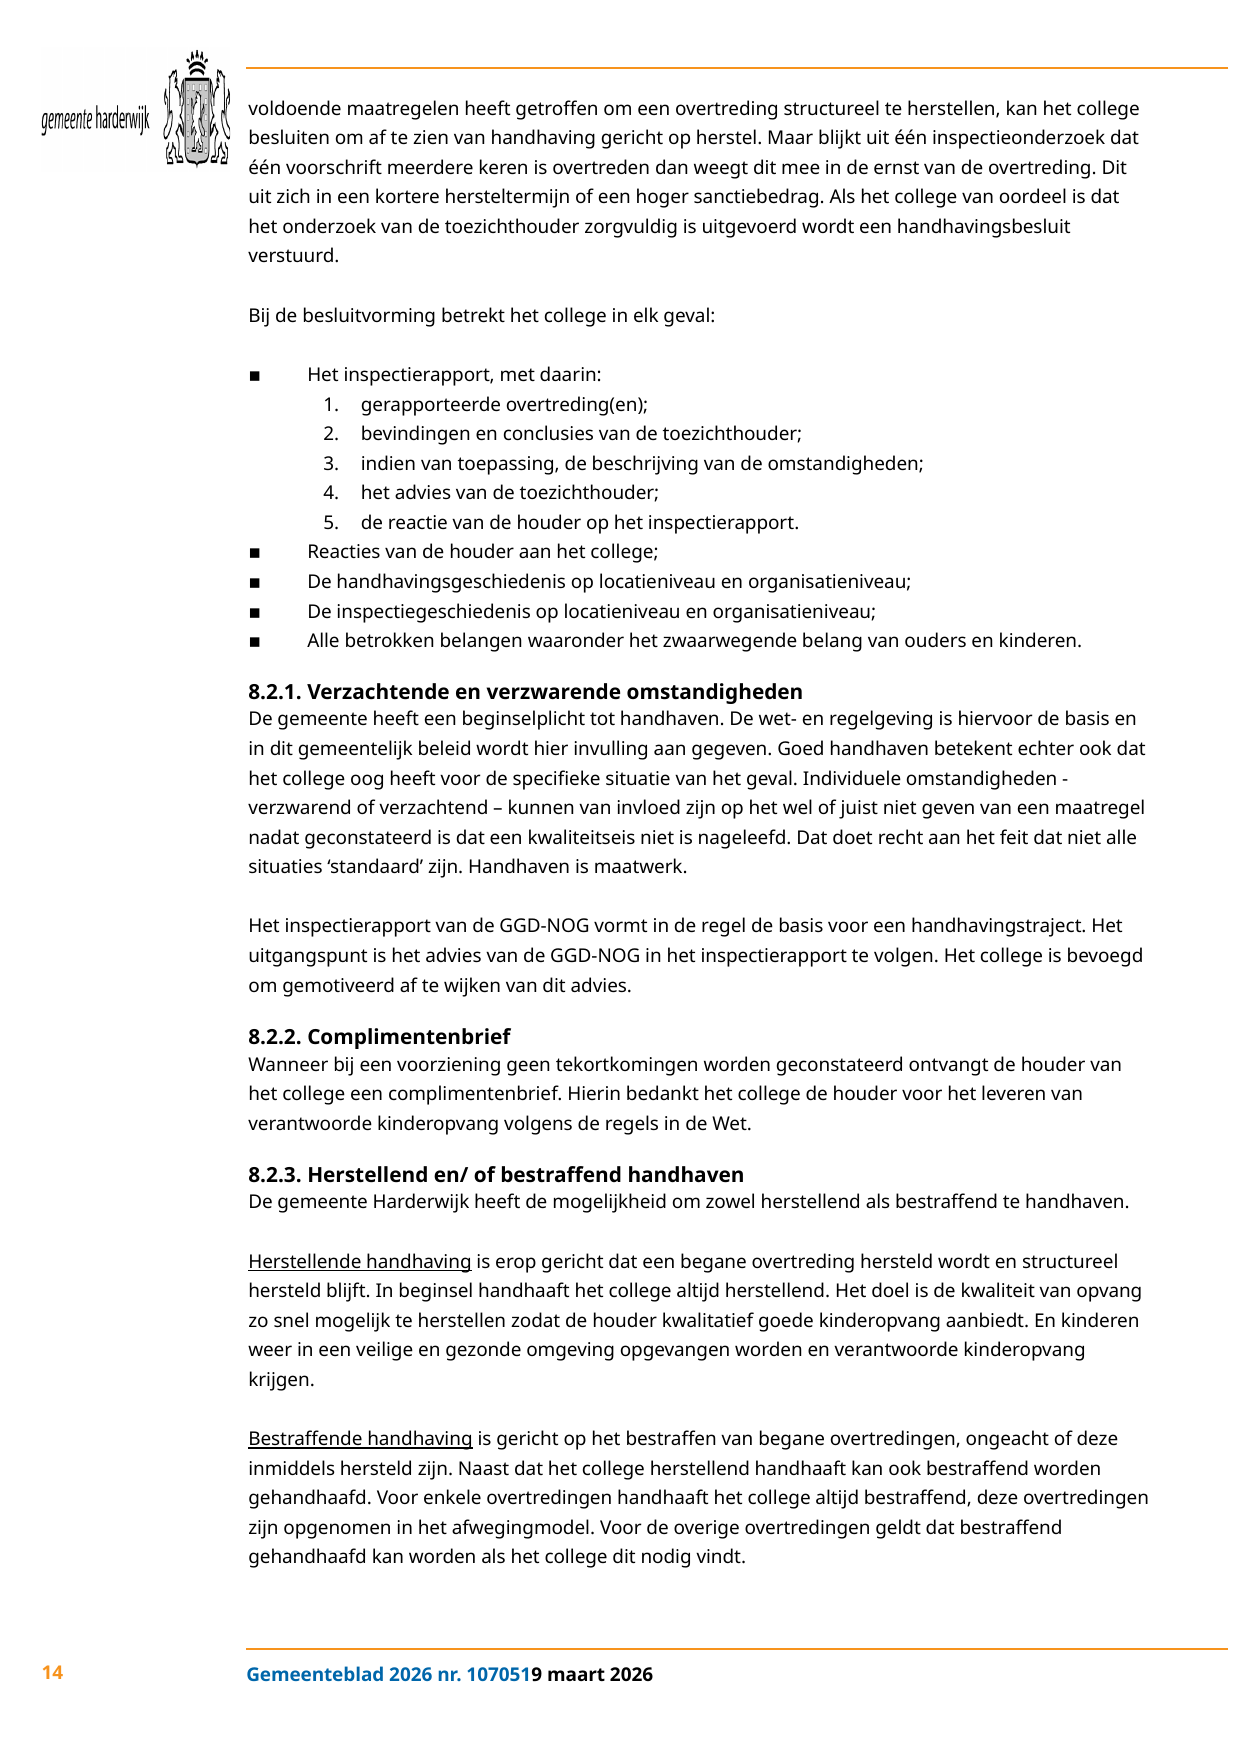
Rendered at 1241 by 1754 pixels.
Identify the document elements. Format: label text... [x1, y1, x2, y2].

text 8.2.2. Complimentenbrief [248, 1022, 1152, 1051]
text Het inspectierapport van de GGD-NOG vormt in de regel de basis voor een handhavingstraject. Het uitgangspunt is het advies van de GGD-NOG in het inspectierapport te volgen. Het college is bevoegd om gemotiveerd af te wijken van dit advies. [248, 913, 1152, 998]
text Herstellende handhaving is erop gericht dat een begane overtreding hersteld wordt en structureel hersteld blijft. In beginsel handhaaft het college altijd herstellend. Het doel is de kwaliteit van opvang zo snel mogelijk te herstellen zodat de houder kwalitatief goede kinderopvang aanbiedt. En kinderen weer in een veilige en gezonde omgeving opgevangen worden en verantwoorde kinderopvang krijgen. [248, 1248, 1152, 1392]
text 8.2.3. Herstellend en/ of bestraffend handhaven [248, 1160, 1152, 1189]
picture [41, 47, 231, 172]
text voldoende maatregelen heeft getroffen om een overtreding structureel te herstellen, kan het college besluiten om af te zien van handhaving gericht op herstel. Maar blijkt uit één inspectieonderzoek dat één voorschrift meerdere keren is overtreden dan weegt dit mee in de ernst van de overtreding. Dit uit zich in een kortere hersteltermijn of een hoger sanctiebedrag. Als het college van oordeel is dat het onderzoek van de toezichthouder zorgvuldig is uitgevoerd wordt een handhavingsbesluit verstuurd. [248, 95, 1152, 268]
text Bestraffende handhaving is gericht op het bestraffen van begane overtredingen, ongeacht of deze inmiddels hersteld zijn. Naast dat het college herstellend handhaaft kan ook bestraffend worden gehandhaafd. Voor enkele overtredingen handhaaft het college altijd bestraffend, deze overtredingen zijn opgenomen in het afwegingmodel. Voor de overige overtredingen geldt dat bestraffend gehandhaafd kan worden als het college dit nodig vindt. [248, 1425, 1152, 1569]
text De gemeente Harderwijk heeft de mogelijkheid om zowel herstellend als bestraffend te handhaven. [248, 1189, 1152, 1214]
table_header Bij de besluitvorming betrekt het college in elk geval: Het inspectierapport, met daarin: gerapporteerde overtreding(en); bevindingen en conclusies van de toezichthouder; indien van toepassing, de beschrijving van de omstandigheden; het advies van de toezichthouder; de reactie van de houder op het inspectierapport. Reacties van de houder aan het college; De handhavingsgeschiedenis op locatieniveau en organisatieniveau; De inspectiegeschiedenis op locatieniveau en organisatieniveau; Alle betrokken belangen waaronder het zwaarwegende belang van ouders en kinderen. [248, 302, 1152, 653]
text De gemeente heeft een beginselplicht tot handhaven. De wet- en regelgeving is hiervoor de basis en in dit gemeentelijk beleid wordt hier invulling aan gegeven. Goed handhaven betekent echter ook dat het college oog heeft voor de specifieke situatie van het geval. Individuele omstandigheden - verzwarend of verzachtend – kunnen van invloed zijn op het wel of juist niet geven van een maatregel nadat geconstateerd is dat een kwaliteitseis niet is nageleefd. Dat doet recht aan het feit dat niet alle situaties ‘standaard’ zijn. Handhaven is maatwerk. [248, 706, 1152, 879]
text Wanneer bij een voorziening geen tekortkomingen worden geconstateerd ontvangt de houder van het college een complimentenbrief. Hierin bedankt het college de houder voor het leveren van verantwoorde kinderopvang volgens de regels in de Wet. [248, 1051, 1152, 1136]
text 8.2.1. Verzachtende en verzwarende omstandigheden [248, 677, 1152, 706]
